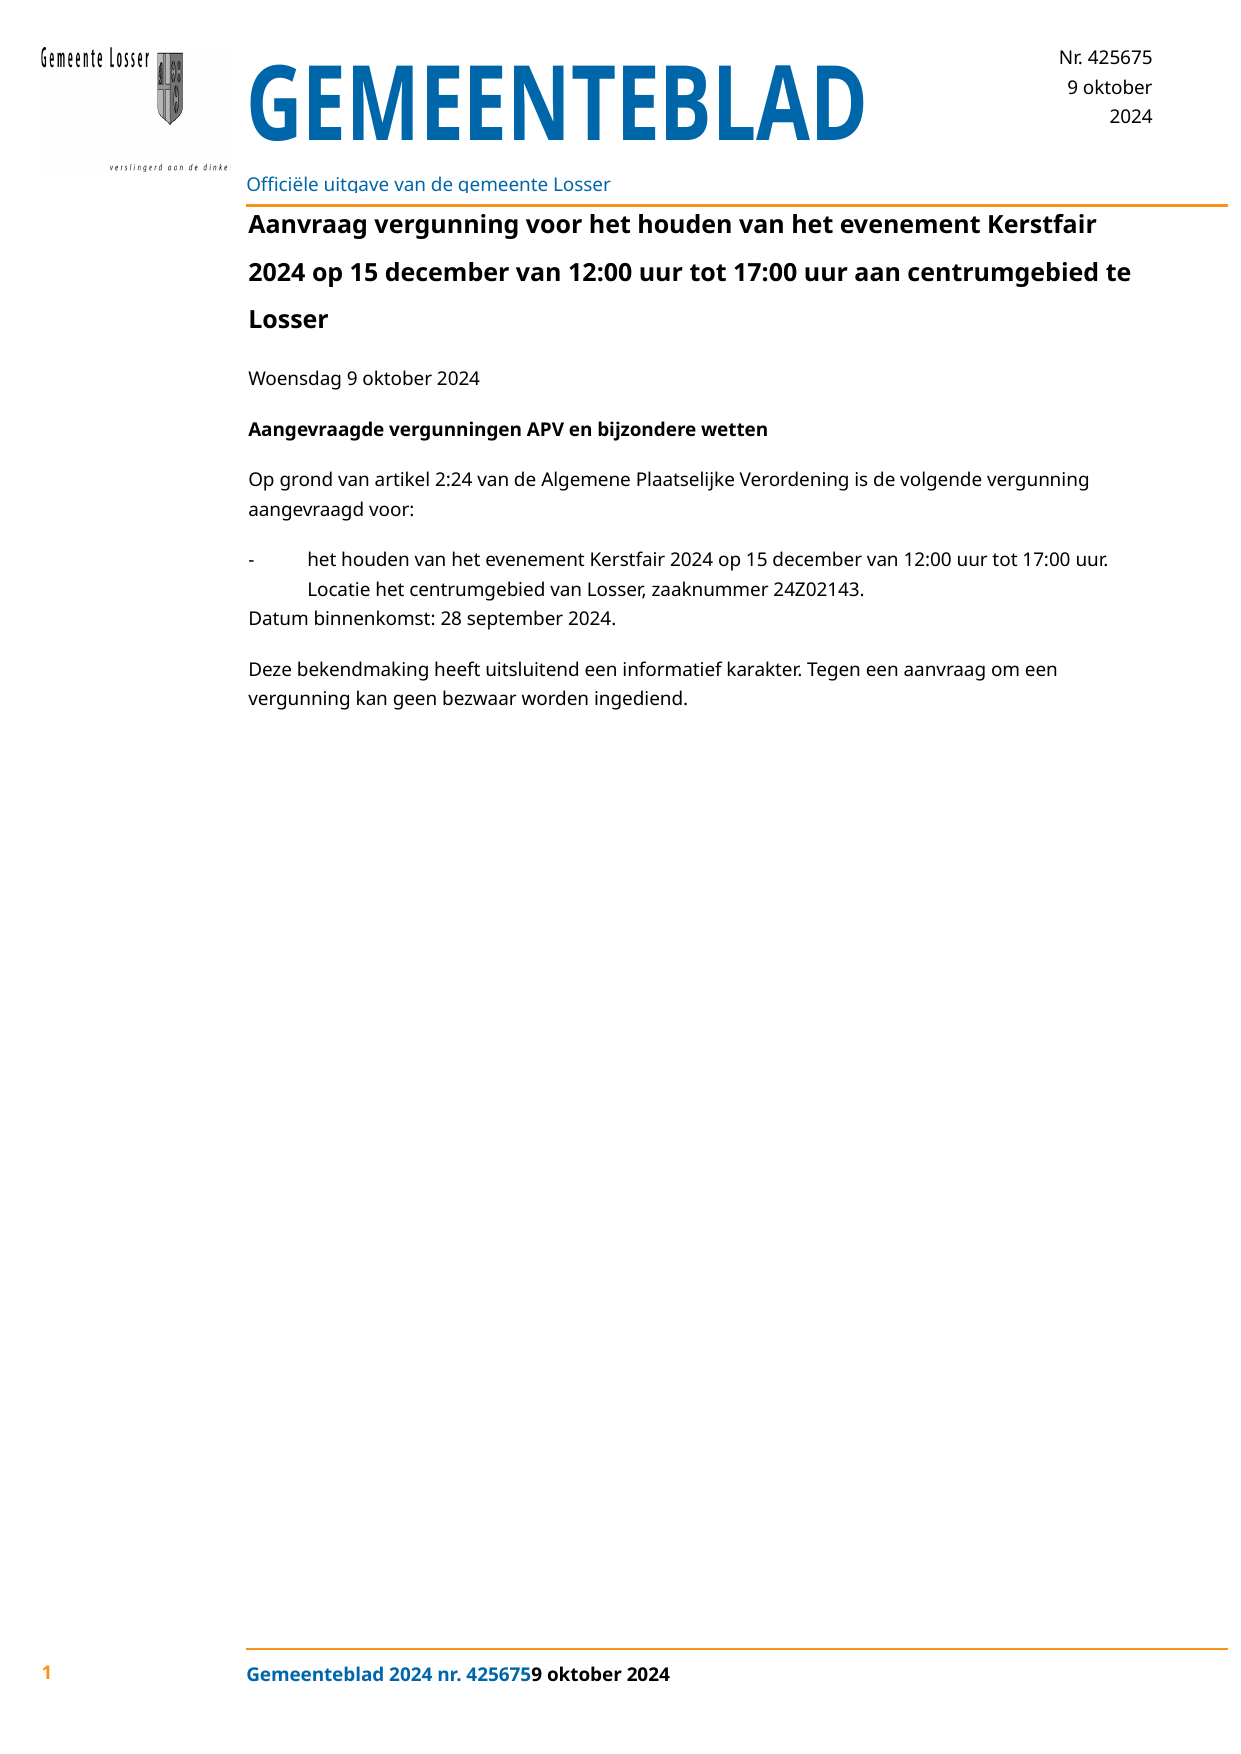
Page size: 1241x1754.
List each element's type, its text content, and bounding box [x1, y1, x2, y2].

list het houden van het evenement Kerstfair 2024 op 15 december van 12:00 uur tot 17:00 uur. Locatie het centrumgebied van Losser, zaaknummer 24Z02143. [248, 546, 1152, 602]
text Aanvraag vergunning voor het houden van het evenement Kerstfair 2024 op 15 december van 12:00 uur tot 17:00 uur aan centrumgebied te Losser [248, 207, 1152, 336]
picture [41, 47, 231, 172]
text Datum binnenkomst: 28 september 2024. [248, 606, 1152, 631]
text Deze bekendmaking heeft uitsluitend een informatief karakter. Tegen een aanvraag om een vergunning kan geen bezwaar worden ingediend. [248, 656, 1152, 711]
text Op grond van artikel 2:24 van de Algemene Plaatselijke Verordening is de volgende vergunning aangevraagd voor: [248, 466, 1152, 522]
text Aangevraagde vergunningen APV en bijzondere wetten [248, 416, 1152, 442]
text Woensdag 9 oktober 2024 [248, 366, 1152, 391]
